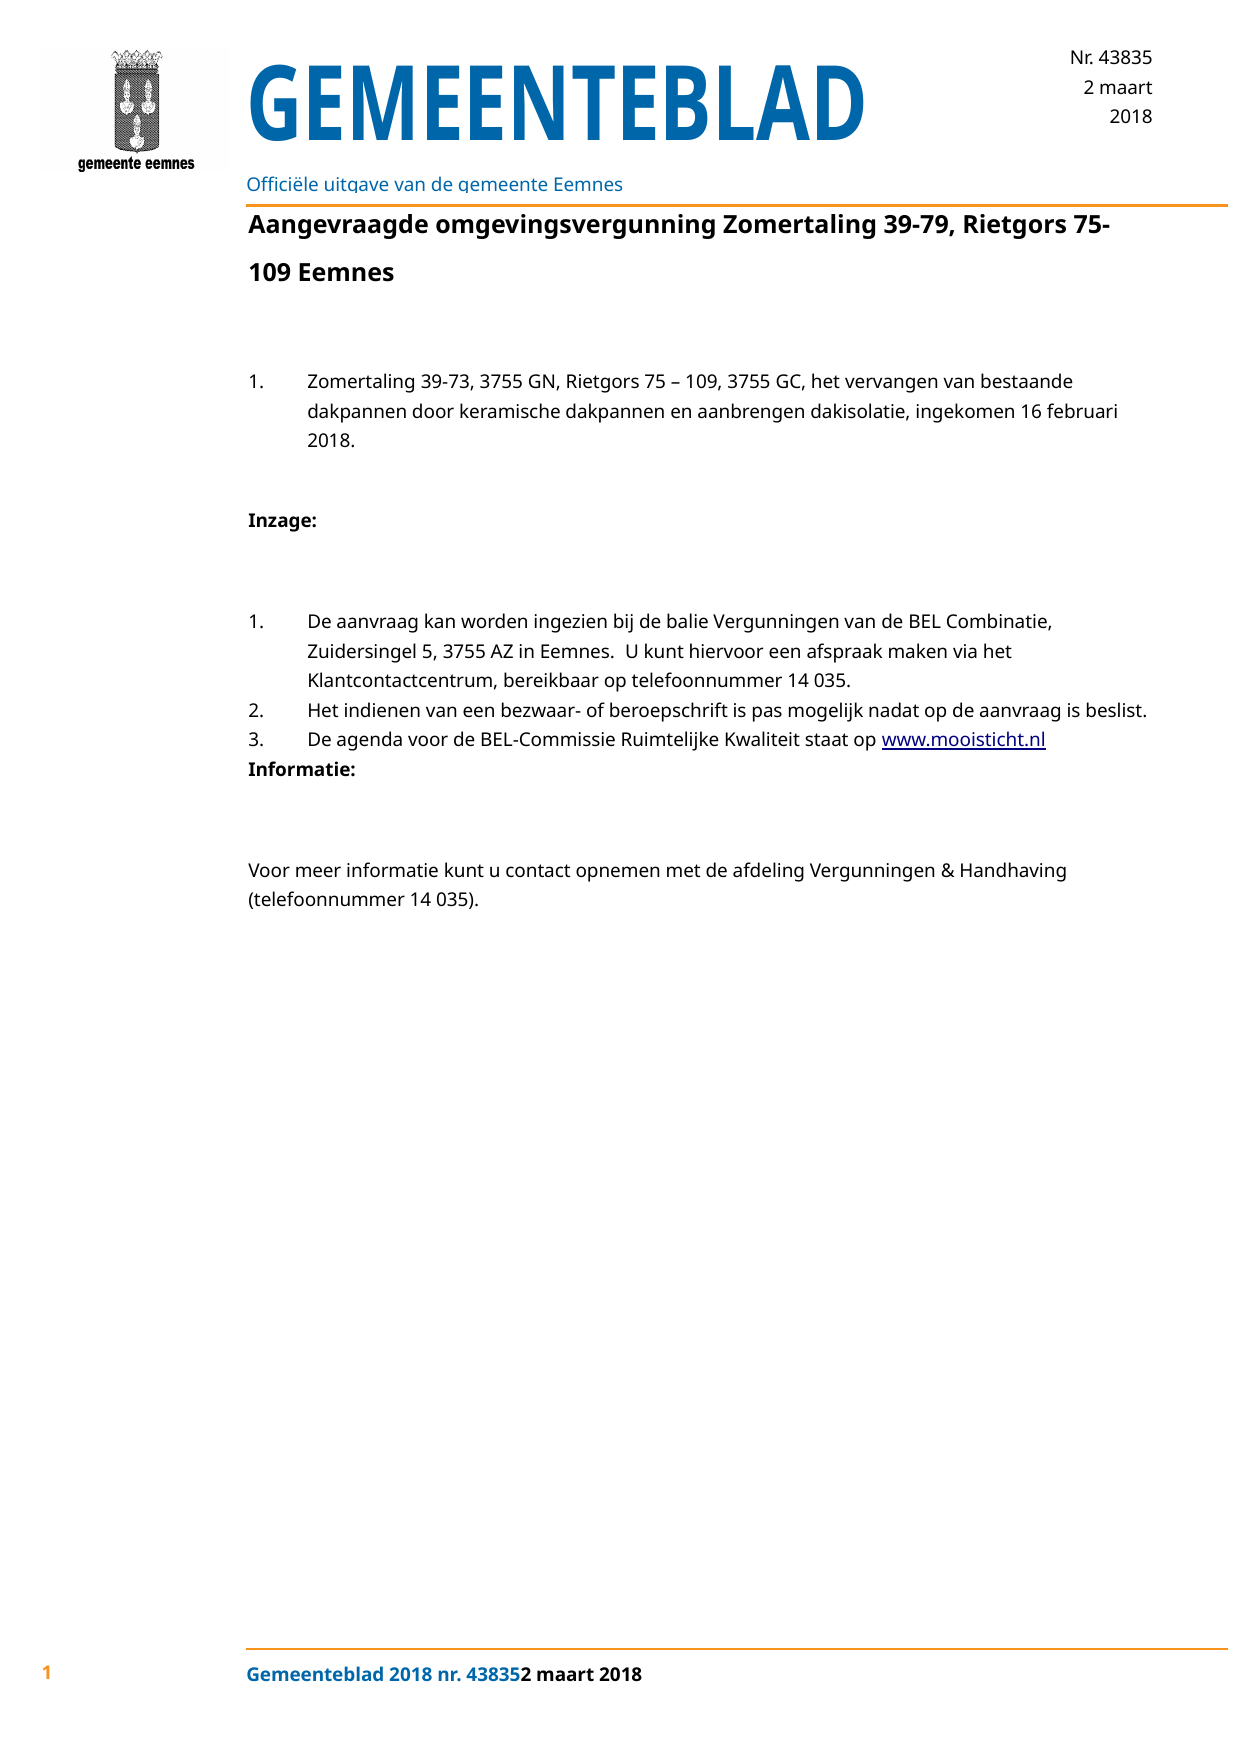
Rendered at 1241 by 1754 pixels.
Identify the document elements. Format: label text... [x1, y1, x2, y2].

list Zomertaling 39-73, 3755 GN, Rietgors 75 – 109, 3755 GC, het vervangen van bestaande dakpannen door keramische dakpannen en aanbrengen dakisolatie, ingekomen 16 februari 2018. [248, 368, 1152, 453]
picture [41, 47, 231, 172]
text Inzage: [248, 507, 1152, 533]
list De agenda voor de BEL-Commissie Ruimtelijke Kwaliteit staat op www.mooisticht.nl [248, 727, 1152, 752]
text Voor meer informatie kunt u contact opnemen met de afdeling Vergunningen & Handhaving (telefoonnummer 14 035). [248, 857, 1152, 912]
list Het indienen van een bezwaar- of beroepschrift is pas mogelijk nadat op de aanvraag is beslist. [248, 697, 1152, 723]
text Informatie: [248, 756, 1152, 782]
list De aanvraag kan worden ingezien bij de balie Vergunningen van de BEL Combinatie, Zuidersingel 5, 3755 AZ in Eemnes. U kunt hiervoor een afspraak maken via het Klantcontactcentrum, bereikbaar op telefoonnummer 14 035. [248, 608, 1152, 693]
text Aangevraagde omgevingsvergunning Zomertaling 39-79, Rietgors 75-109 Eemnes [248, 207, 1152, 288]
